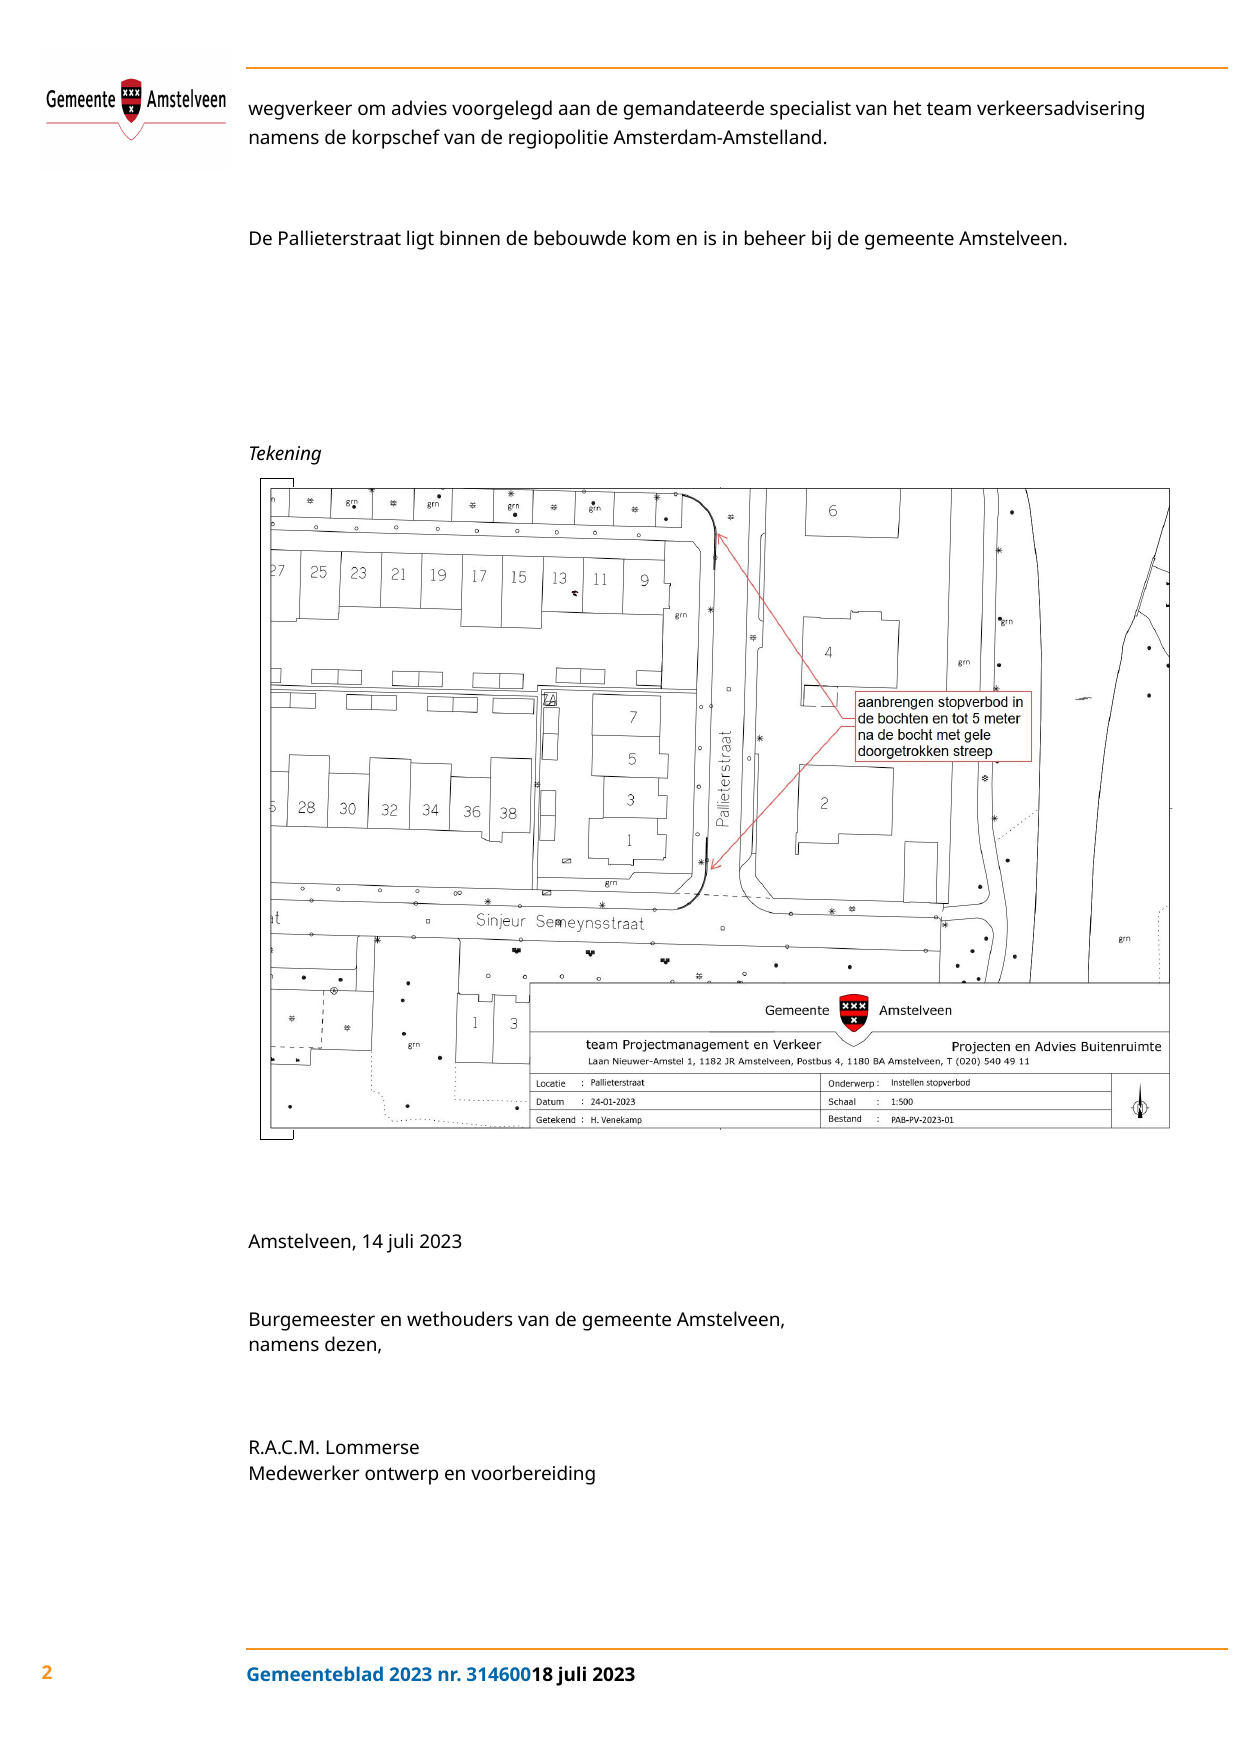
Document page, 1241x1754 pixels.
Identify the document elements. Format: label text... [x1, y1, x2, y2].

picture [268, 487, 1173, 1130]
text Burgemeester en wethouders van de gemeente Amstelveen, [248, 1306, 1152, 1332]
text R.A.C.M. Lommerse [248, 1434, 1152, 1460]
text Amstelveen, 14 juli 2023 [248, 1229, 1152, 1254]
picture [41, 47, 231, 172]
text wegverkeer om advies voorgelegd aan de gemandateerde specialist van het team verkeersadvisering namens de korpschef van de regiopolitie Amsterdam-Amstelland. [248, 95, 1152, 150]
text namens dezen, [248, 1332, 1152, 1357]
text Tekening [248, 440, 1152, 466]
text De Pallieterstraat ligt binnen de bebouwde kom en is in beheer bij de gemeente Amstelveen. [248, 225, 1152, 251]
text Medewerker ontwerp en voorbereiding [248, 1460, 1152, 1486]
